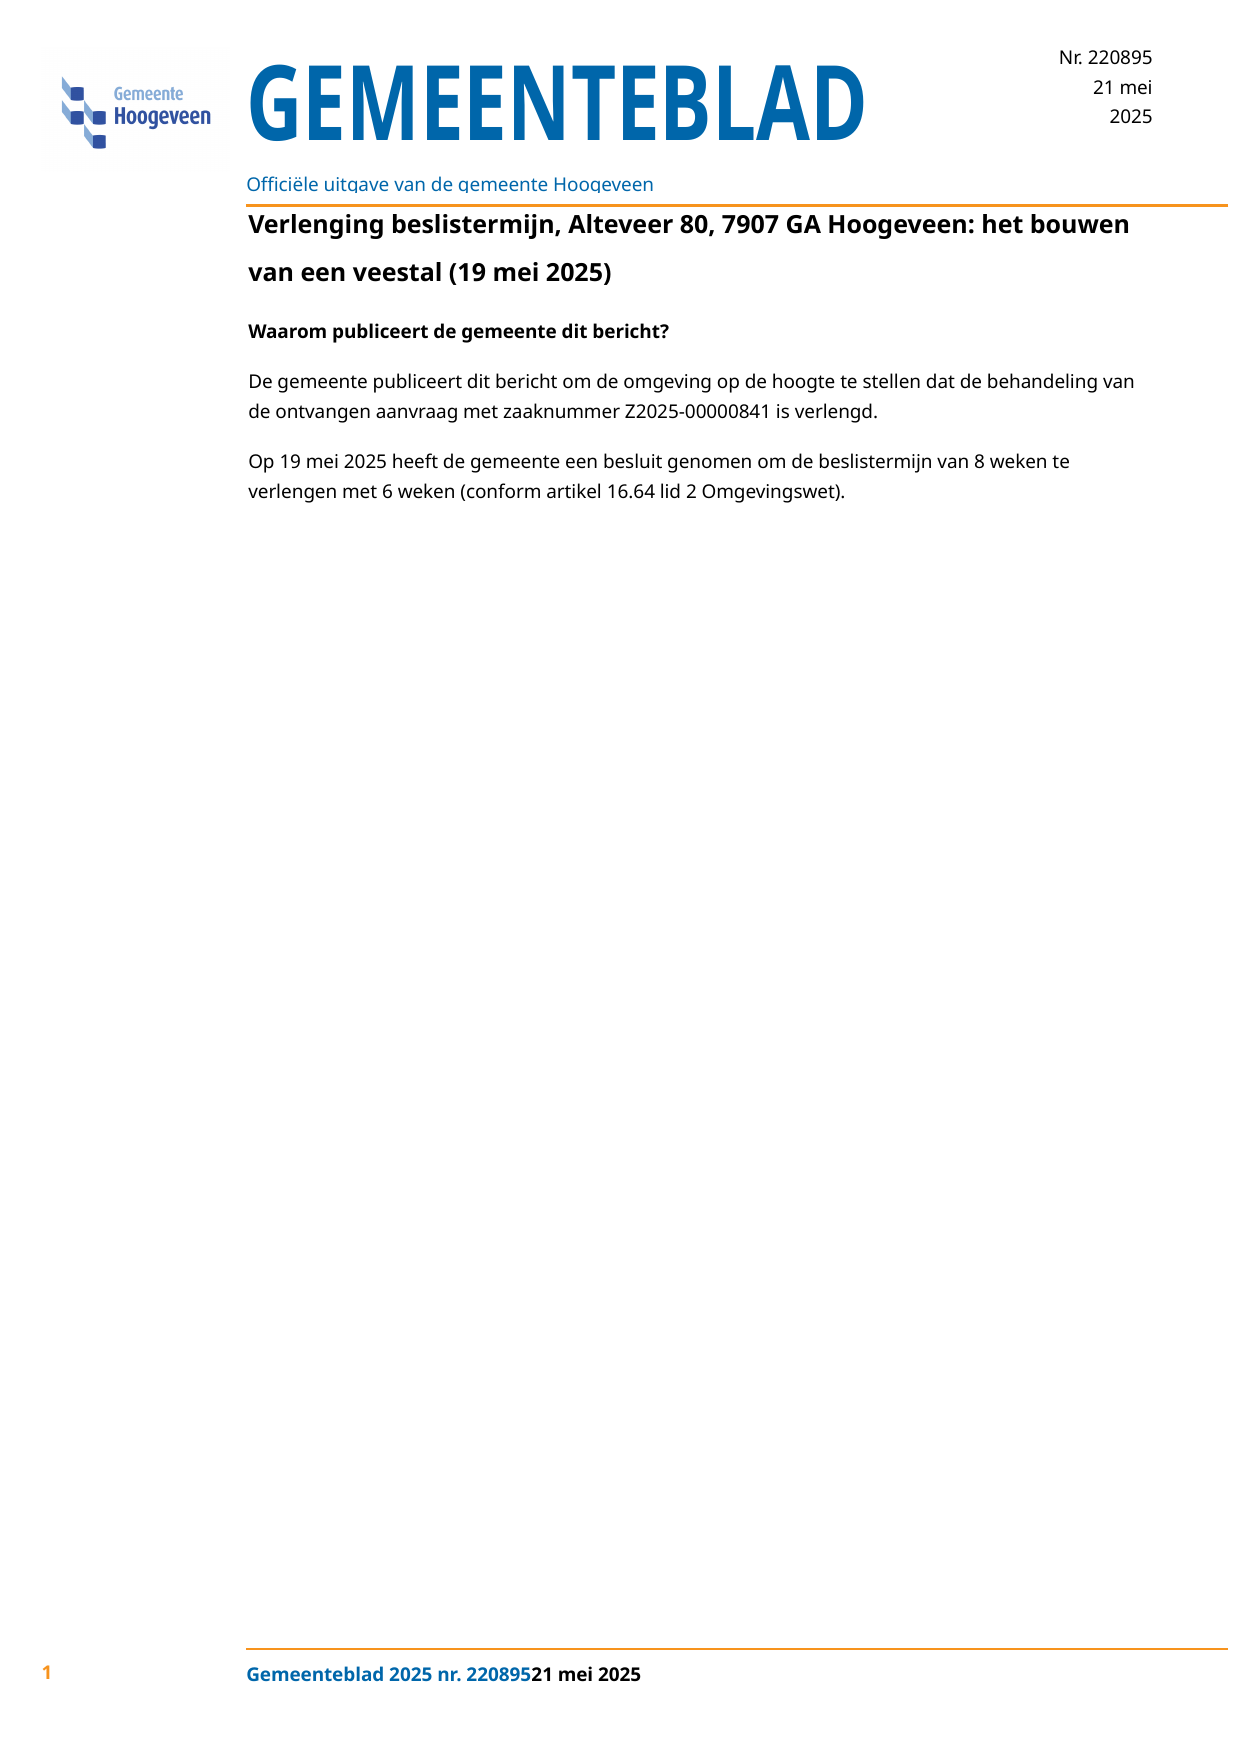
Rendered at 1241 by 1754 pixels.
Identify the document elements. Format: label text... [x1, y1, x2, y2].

text De gemeente publiceert dit bericht om de omgeving op de hoogte te stellen dat de behandeling van de ontvangen aanvraag met zaaknummer Z2025-00000841 is verlengd. [248, 368, 1152, 424]
text Op 19 mei 2025 heeft de gemeente een besluit genomen om de beslistermijn van 8 weken te verlengen met 6 weken (conform artikel 16.64 lid 2 Omgevingswet). [248, 448, 1152, 504]
text Verlenging beslistermijn, Alteveer 80, 7907 GA Hoogeveen: het bouwen van een veestal (19 mei 2025) [248, 207, 1152, 288]
picture [41, 47, 231, 172]
text Waarom publiceert de gemeente dit bericht? [248, 318, 1152, 344]
